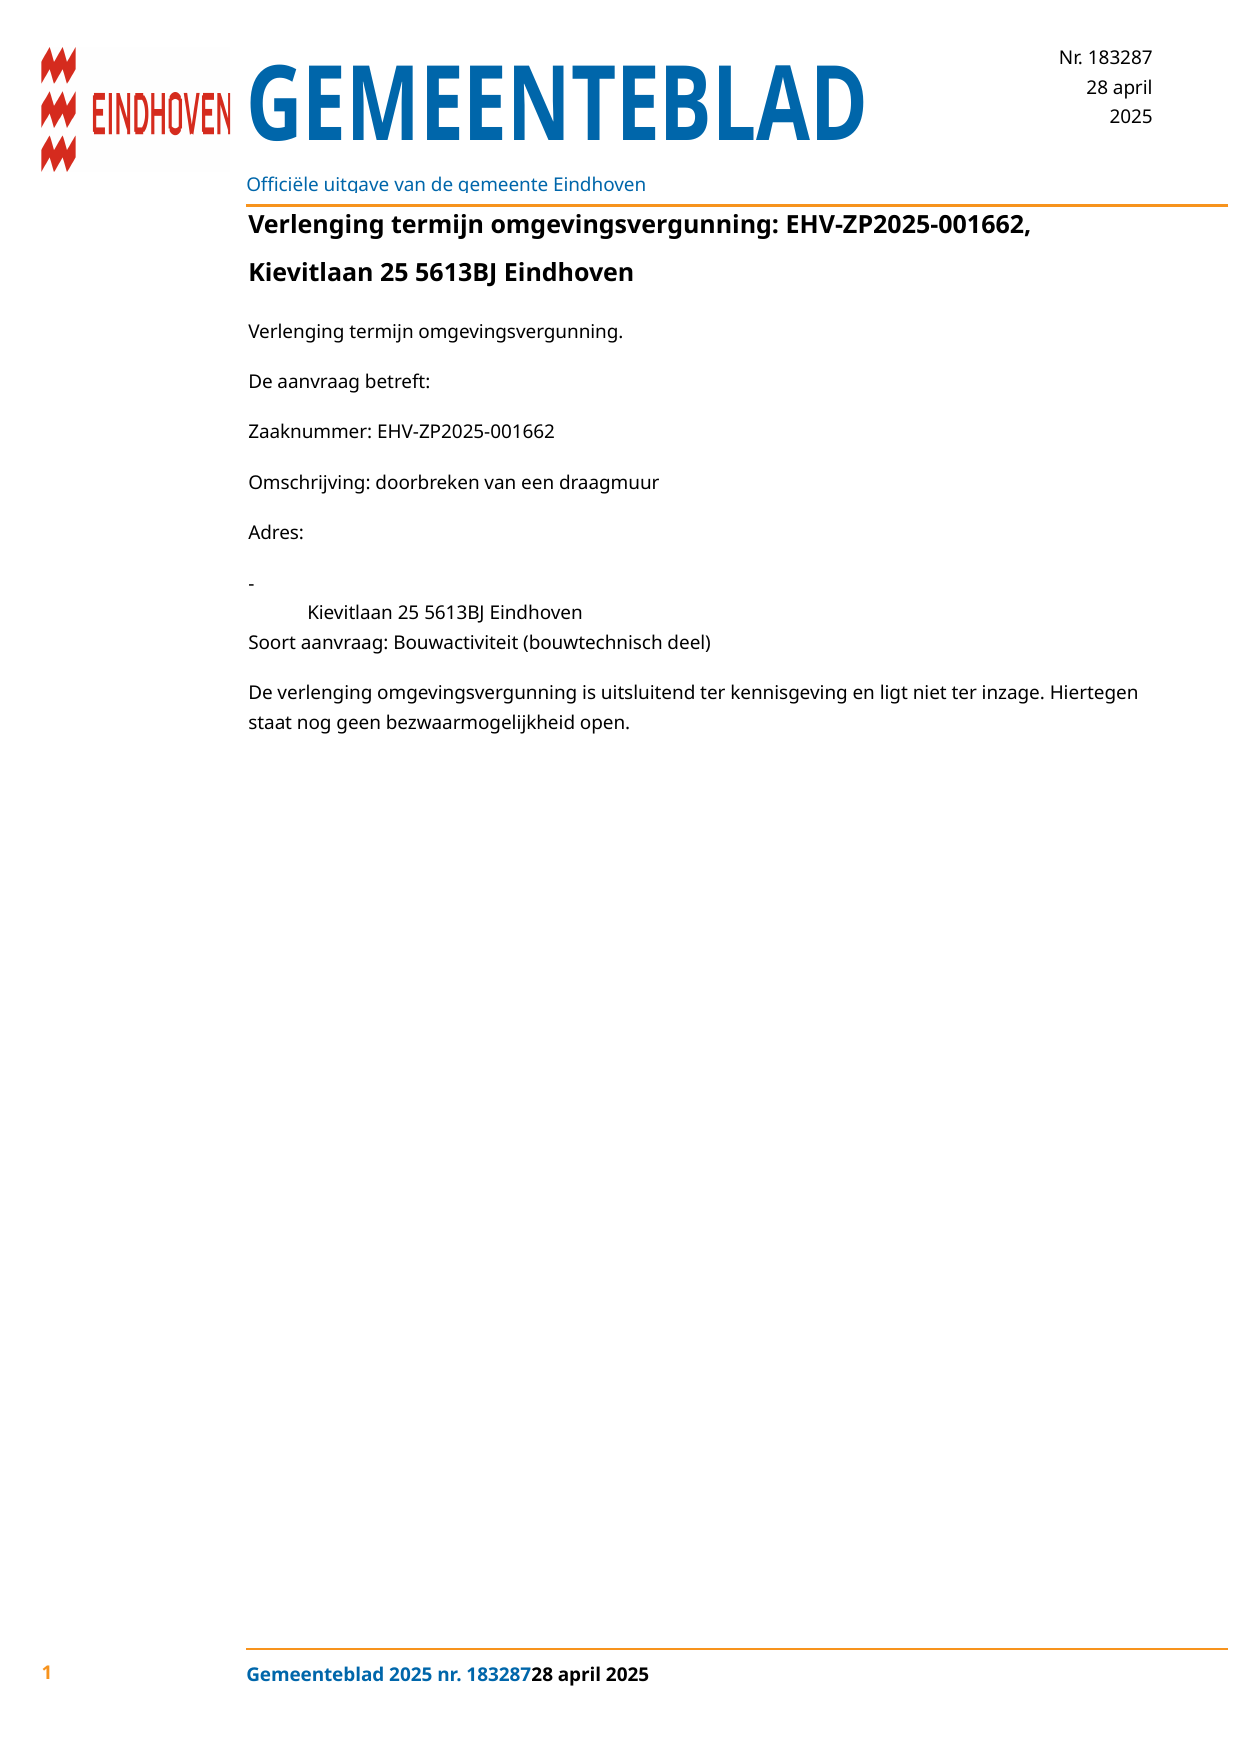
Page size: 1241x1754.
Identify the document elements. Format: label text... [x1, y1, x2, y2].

list Kievitlaan 25 5613BJ Eindhoven [248, 599, 1152, 625]
text Zaaknummer: EHV-ZP2025-001662 [248, 419, 1152, 444]
text De aanvraag betreft: [248, 368, 1152, 394]
text Verlenging termijn omgevingsvergunning. [248, 318, 1152, 344]
text Verlenging termijn omgevingsvergunning: EHV-ZP2025-001662, Kievitlaan 25 5613BJ Eindhoven [248, 207, 1152, 288]
picture [41, 47, 231, 172]
text Adres: [248, 519, 1152, 545]
text Soort aanvraag: Bouwactiviteit (bouwtechnisch deel) [248, 629, 1152, 655]
text De verlenging omgevingsvergunning is uitsluitend ter kennisgeving en ligt niet ter inzage. Hiertegen staat nog geen bezwaarmogelijkheid open. [248, 679, 1152, 735]
text Omschrijving: doorbreken van een draagmuur [248, 469, 1152, 495]
